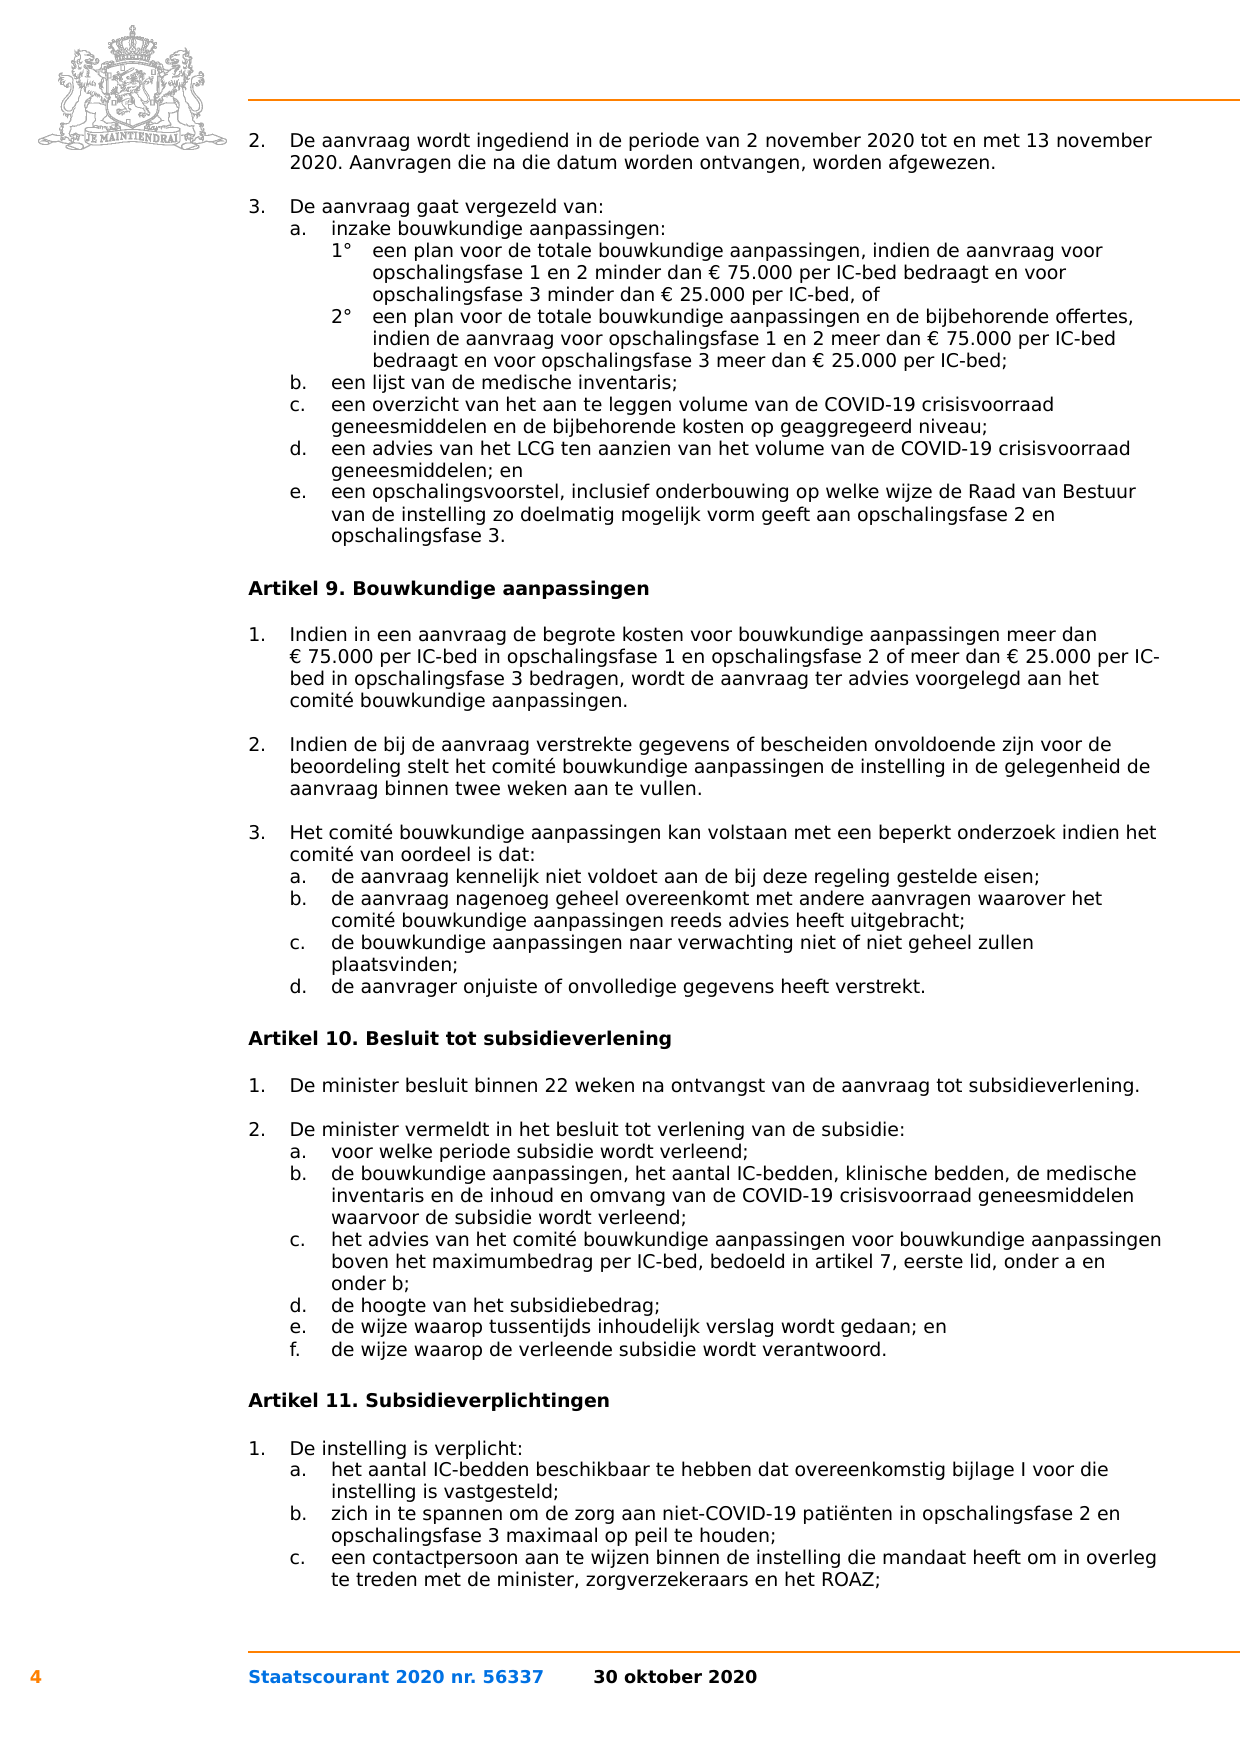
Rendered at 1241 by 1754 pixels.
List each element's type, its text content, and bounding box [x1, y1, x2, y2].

text b. een lijst van de medische inventaris; [289, 372, 1163, 393]
text b. de aanvraag nagenoeg geheel overeenkomt met andere aanvragen waarover het comité bouwkundige aanpassingen reeds advies heeft uitgebracht; [289, 888, 1163, 932]
text a. de aanvraag kennelijk niet voldoet aan de bij deze regeling gestelde eisen; [289, 866, 1163, 888]
text 1. Indien in een aanvraag de begrote kosten voor bouwkundige aanpassingen meer dan € 75.000 per IC-bed in opschalingsfase 1 en opschalingsfase 2 of meer dan € 25.000 per IC-bed in opschalingsfase 3 bedragen, wordt de aanvraag ter advies voorgelegd aan het comité bouwkundige aanpassingen. [248, 624, 1163, 712]
subtitle Artikel 11. Subsidieverplichtingen [248, 1390, 1163, 1412]
text 2. De aanvraag wordt ingediend in de periode van 2 november 2020 tot en met 13 november 2020. Aanvragen die na die datum worden ontvangen, worden afgewezen. [248, 130, 1163, 174]
text d. de aanvrager onjuiste of onvolledige gegevens heeft verstrekt. [289, 976, 1163, 998]
subtitle Artikel 10. Besluit tot subsidieverlening [248, 1028, 1163, 1050]
text c. een overzicht van het aan te leggen volume van de COVID-19 crisisvoorraad geneesmiddelen en de bijbehorende kosten op geaggregeerd niveau; [289, 393, 1163, 437]
text 2. Indien de bij de aanvraag verstrekte gegevens of bescheiden onvoldoende zijn voor de beoordeling stelt het comité bouwkundige aanpassingen de instelling in de gelegenheid de aanvraag binnen twee weken aan te vullen. [248, 734, 1163, 800]
text d. de hoogte van het subsidiebedrag; [289, 1294, 1163, 1316]
text b. zich in te spannen om de zorg aan niet-COVID-19 patiënten in opschalingsfase 2 en opschalingsfase 3 maximaal op peil te houden; [289, 1503, 1163, 1547]
text d. een advies van het LCG ten aanzien van het volume van de COVID-19 crisisvoorraad geneesmiddelen; en [289, 437, 1163, 481]
picture [38, 25, 227, 150]
text 2. De minister vermeldt in het besluit tot verlening van de subsidie: [248, 1119, 1163, 1141]
text 3. Het comité bouwkundige aanpassingen kan volstaan met een beperkt onderzoek indien het comité van oordeel is dat: [248, 822, 1163, 866]
text 1° een plan voor de totale bouwkundige aanpassingen, indien de aanvraag voor opschalingsfase 1 en 2 minder dan € 75.000 per IC-bed bedraagt en voor opschalingsfase 3 minder dan € 25.000 per IC-bed, of [331, 240, 1163, 306]
text 2° een plan voor de totale bouwkundige aanpassingen en de bijbehorende offertes, indien de aanvraag voor opschalingsfase 1 en 2 meer dan € 75.000 per IC-bed bedraagt en voor opschalingsfase 3 meer dan € 25.000 per IC-bed; [331, 306, 1163, 372]
text 1. De minister besluit binnen 22 weken na ontvangst van de aanvraag tot subsidieverlening. [248, 1075, 1163, 1097]
text b. de bouwkundige aanpassingen, het aantal IC-bedden, klinische bedden, de medische inventaris en de inhoud en omvang van de COVID-19 crisisvoorraad geneesmiddelen waarvoor de subsidie wordt verleend; [289, 1163, 1163, 1228]
text 1. De instelling is verplicht: [248, 1437, 1163, 1459]
text a. het aantal IC-bedden beschikbaar te hebben dat overeenkomstig bijlage I voor die instelling is vastgesteld; [289, 1459, 1163, 1503]
text c. het advies van het comité bouwkundige aanpassingen voor bouwkundige aanpassingen boven het maximumbedrag per IC-bed, bedoeld in artikel 7, eerste lid, onder a en onder b; [289, 1228, 1163, 1294]
text a. voor welke periode subsidie wordt verleend; [289, 1141, 1163, 1163]
text 3. De aanvraag gaat vergezeld van: [248, 196, 1163, 218]
text a. inzake bouwkundige aanpassingen: [289, 218, 1163, 240]
text e. de wijze waarop tussentijds inhoudelijk verslag wordt gedaan; en [289, 1316, 1163, 1338]
subtitle Artikel 9. Bouwkundige aanpassingen [248, 577, 1163, 599]
text e. een opschalingsvoorstel, inclusief onderbouwing op welke wijze de Raad van Bestuur van de instelling zo doelmatig mogelijk vorm geeft aan opschalingsfase 2 en opschalingsfase 3. [289, 481, 1163, 547]
text c. de bouwkundige aanpassingen naar verwachting niet of niet geheel zullen plaatsvinden; [289, 932, 1163, 976]
text f. de wijze waarop de verleende subsidie wordt verantwoord. [289, 1338, 1163, 1360]
text c. een contactpersoon aan te wijzen binnen de instelling die mandaat heeft om in overleg te treden met de minister, zorgverzekeraars en het ROAZ; [289, 1547, 1163, 1591]
